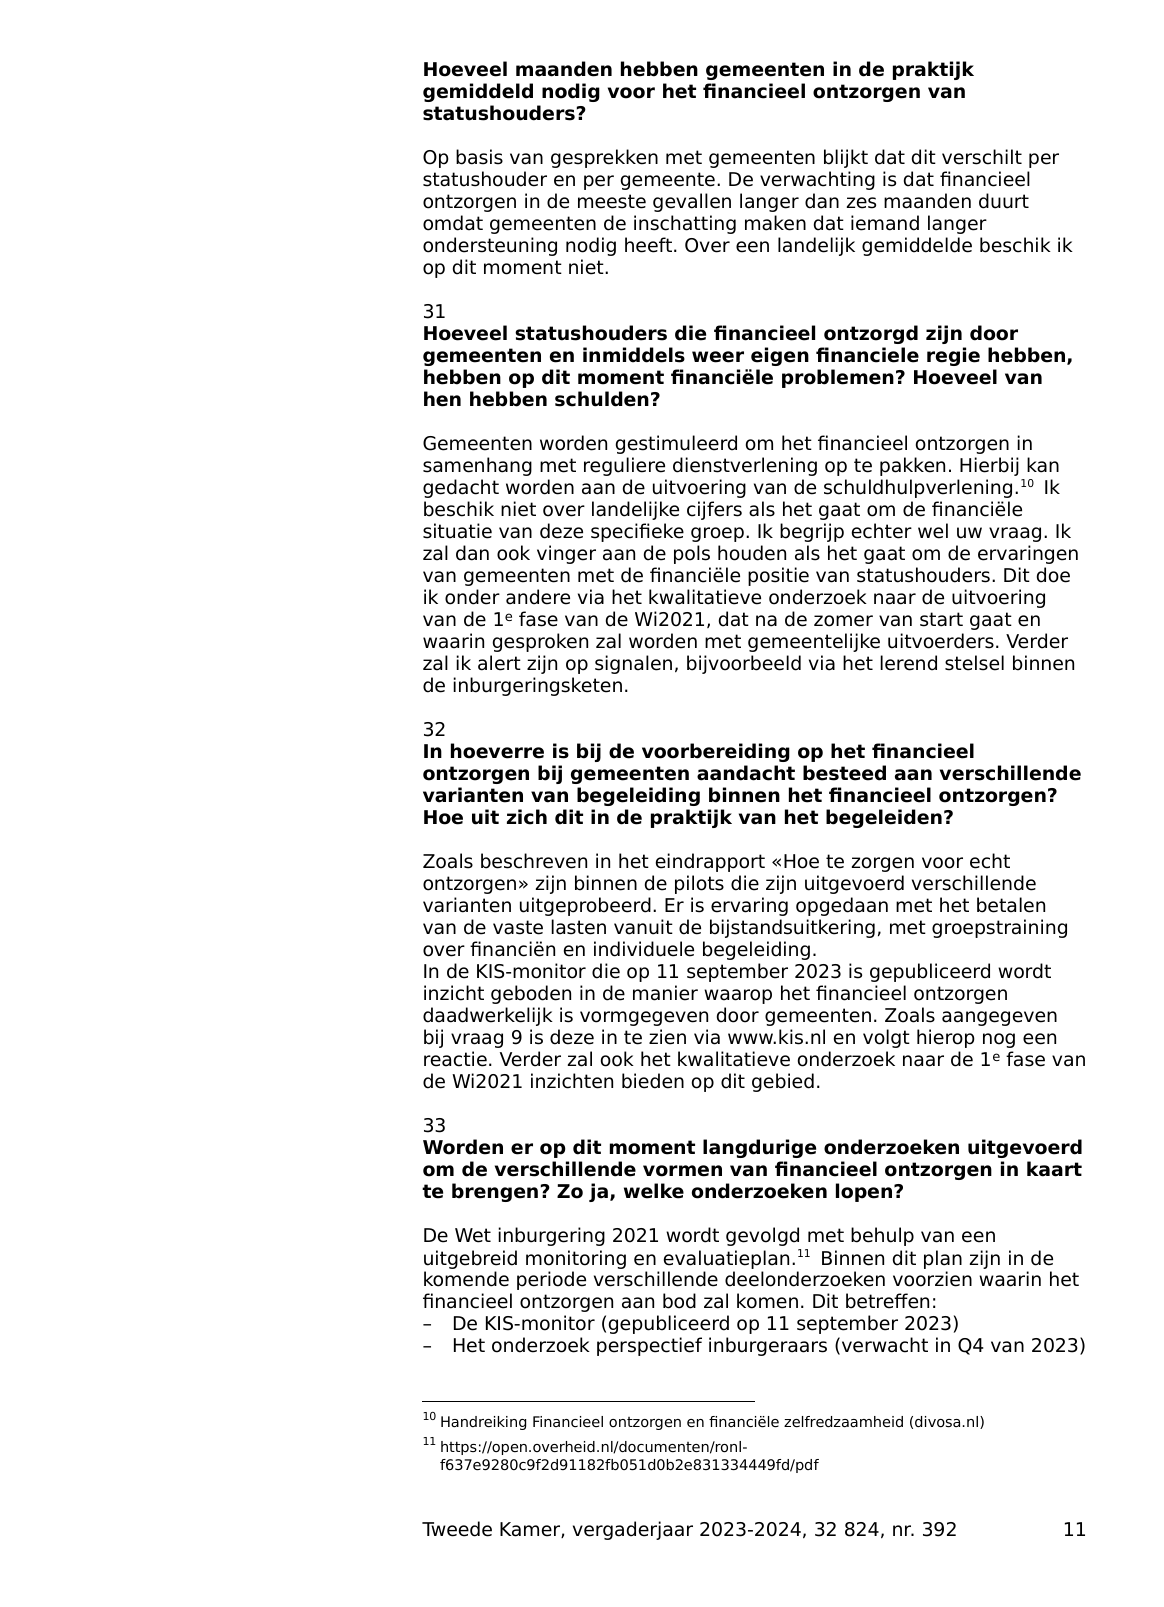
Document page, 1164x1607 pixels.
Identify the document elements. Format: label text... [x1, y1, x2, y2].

text Hoeveel statushouders die financieel ontzorgd zijn door gemeenten en inmiddels weer eigen financiele regie hebben, hebben op dit moment financiële problemen? Hoeveel van hen hebben schulden? [422, 323, 1087, 411]
text 33 [422, 1115, 1087, 1137]
text – Het onderzoek perspectief inburgeraars (verwacht in Q4 van 2023) [422, 1335, 1087, 1357]
text De Wet inburgering 2021 wordt gevolgd met behulp van een uitgebreid monitoring en evaluatieplan. Binnen dit plan zijn in de komende periode verschillende deelonderzoeken voorzien waarin het financieel ontzorgen aan bod zal komen. Dit betreffen: [422, 1225, 1087, 1313]
text In de KIS-monitor die op 11 september 2023 is gepubliceerd wordt inzicht geboden in de manier waarop het financieel ontzorgen daadwerkelijk is vormgegeven door gemeenten. Zoals aangegeven bij vraag 9 is deze in te zien via www.kis.nl en volgt hierop nog een reactie. Verder zal ook het kwalitatieve onderzoek naar de 1e fase van de Wi2021 inzichten bieden op dit gebied. [422, 961, 1087, 1093]
text Hoeveel maanden hebben gemeenten in de praktijk gemiddeld nodig voor het financieel ontzorgen van statushouders? [422, 59, 1087, 125]
text 32 [422, 719, 1087, 741]
text https://open.overheid.nl/documenten/ronl-f637e9280c9f2d91182fb051d0b2e831334449fd/pdf [422, 1435, 1087, 1474]
text Handreiking Financieel ontzorgen en financiële zelfredzaamheid (divosa.nl) [422, 1410, 1087, 1432]
text – De KIS-monitor (gepubliceerd op 11 september 2023) [422, 1313, 1087, 1335]
text In hoeverre is bij de voorbereiding op het financieel ontzorgen bij gemeenten aandacht besteed aan verschillende varianten van begeleiding binnen het financieel ontzorgen? Hoe uit zich dit in de praktijk van het begeleiden? [422, 741, 1087, 829]
text 31 [422, 301, 1087, 323]
text Zoals beschreven in het eindrapport «Hoe te zorgen voor echt ontzorgen» zijn binnen de pilots die zijn uitgevoerd verschillende varianten uitgeprobeerd. Er is ervaring opgedaan met het betalen van de vaste lasten vanuit de bijstandsuitkering, met groepstraining over financiën en individuele begeleiding. [422, 851, 1087, 961]
text Op basis van gesprekken met gemeenten blijkt dat dit verschilt per statushouder en per gemeente. De verwachting is dat financieel ontzorgen in de meeste gevallen langer dan zes maanden duurt omdat gemeenten de inschatting maken dat iemand langer ondersteuning nodig heeft. Over een landelijk gemiddelde beschik ik op dit moment niet. [422, 147, 1087, 279]
text Worden er op dit moment langdurige onderzoeken uitgevoerd om de verschillende vormen van financieel ontzorgen in kaart te brengen? Zo ja, welke onderzoeken lopen? [422, 1137, 1087, 1203]
text Gemeenten worden gestimuleerd om het financieel ontzorgen in samenhang met reguliere dienstverlening op te pakken. Hierbij kan gedacht worden aan de uitvoering van de schuldhulpverlening. Ik beschik niet over landelijke cijfers als het gaat om de financiële situatie van deze specifieke groep. Ik begrijp echter wel uw vraag. Ik zal dan ook vinger aan de pols houden als het gaat om de ervaringen van gemeenten met de financiële positie van statushouders. Dit doe ik onder andere via het kwalitatieve onderzoek naar de uitvoering van de 1e fase van de Wi2021, dat na de zomer van start gaat en waarin gesproken zal worden met gemeentelijke uitvoerders. Verder zal ik alert zijn op signalen, bijvoorbeeld via het lerend stelsel binnen de inburgeringsketen. [422, 433, 1087, 697]
